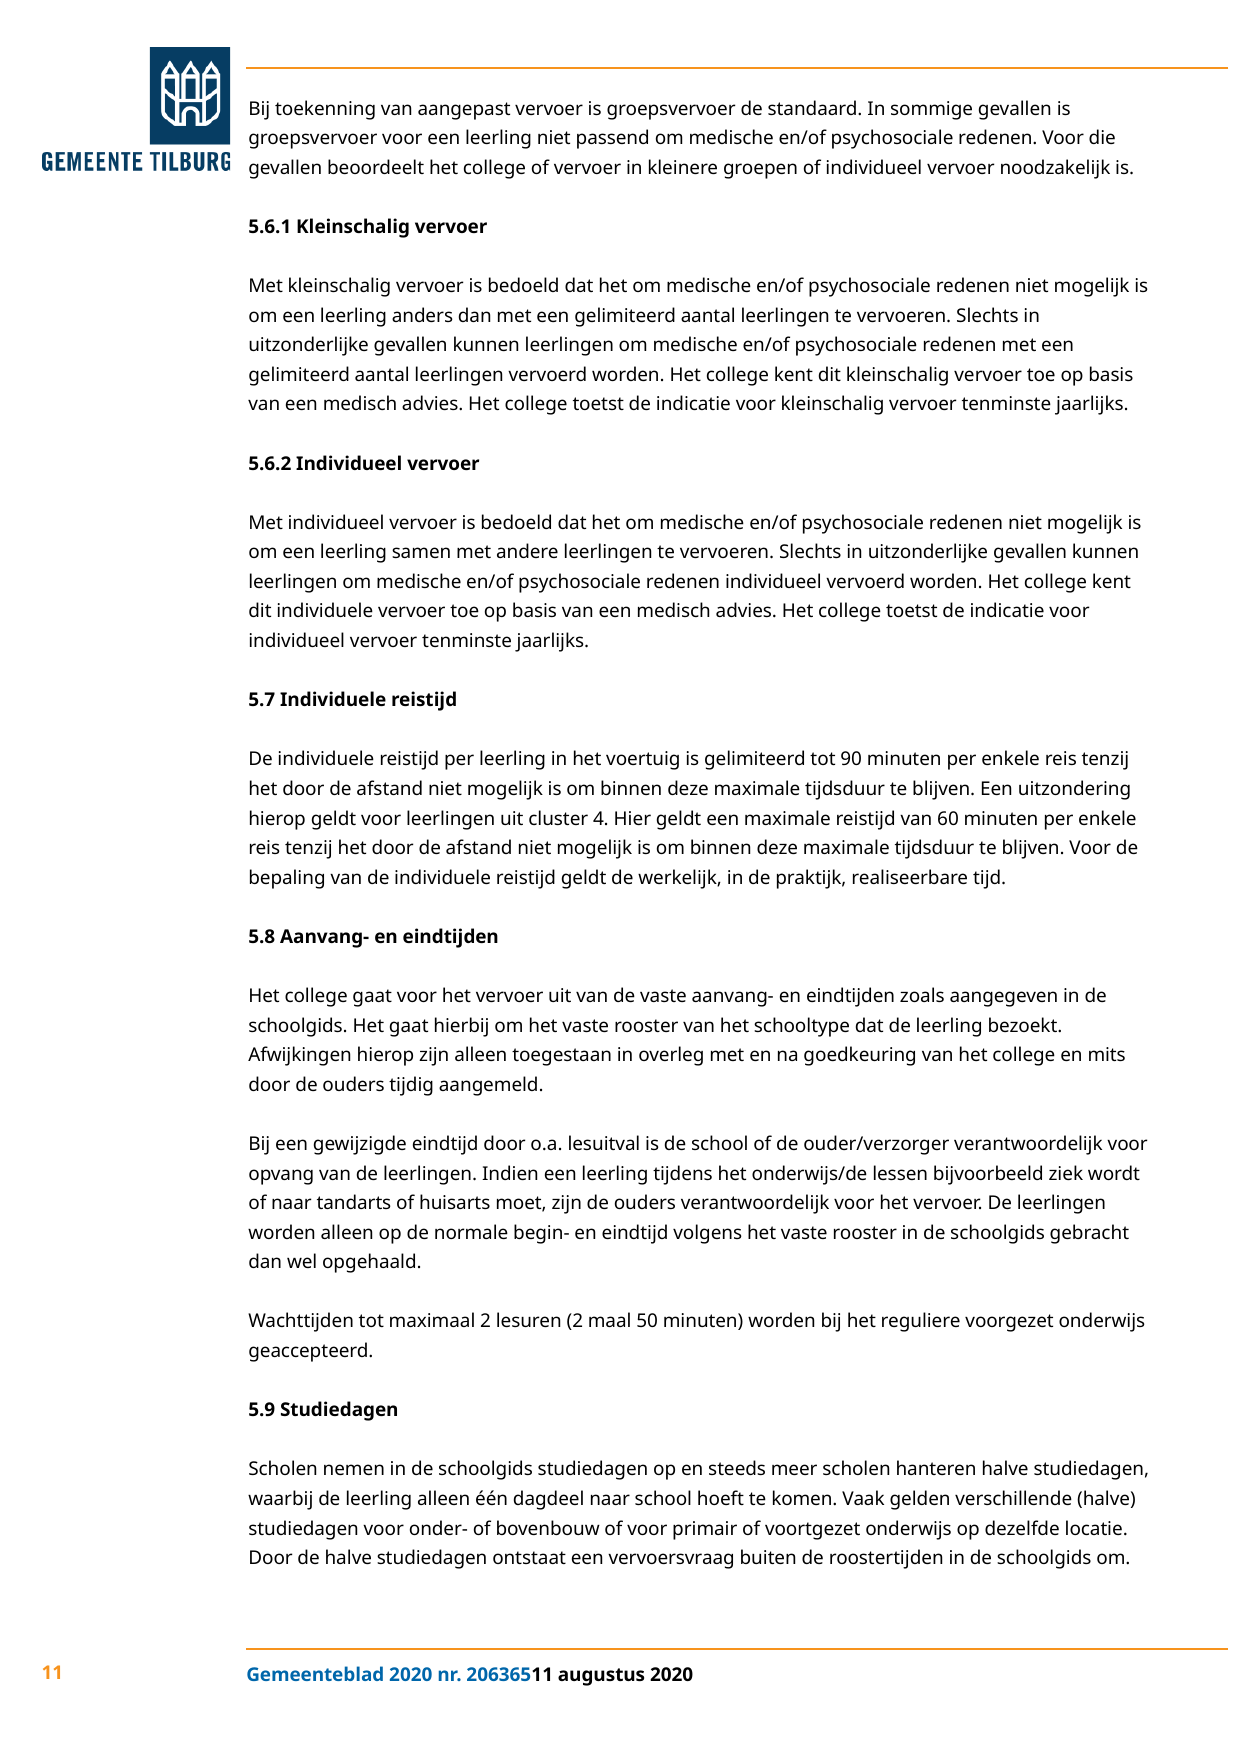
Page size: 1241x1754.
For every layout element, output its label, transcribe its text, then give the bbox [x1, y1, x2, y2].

text Met kleinschalig vervoer is bedoeld dat het om medische en/of psychosociale redenen niet mogelijk is om een leerling anders dan met een gelimiteerd aantal leerlingen te vervoeren. Slechts in uitzonderlijke gevallen kunnen leerlingen om medische en/of psychosociale redenen met een gelimiteerd aantal leerlingen vervoerd worden. Het college kent dit kleinschalig vervoer toe op basis van een medisch advies. Het college toetst de indicatie voor kleinschalig vervoer tenminste jaarlijks. [248, 272, 1152, 416]
text 5.6.2 Individueel vervoer [248, 450, 1152, 476]
text Bij een gewijzigde eindtijd door o.a. lesuitval is de school of de ouder/verzorger verantwoordelijk voor opvang van de leerlingen. Indien een leerling tijdens het onderwijs/de lessen bijvoorbeeld ziek wordt of naar tandarts of huisarts moet, zijn de ouders verantwoordelijk voor het vervoer. De leerlingen worden alleen op de normale begin- en eindtijd volgens het vaste rooster in de schoolgids gebracht dan wel opgehaald. [248, 1130, 1152, 1274]
text 5.7 Individuele reistijd [248, 686, 1152, 712]
text 5.9 Studiedagen [248, 1396, 1152, 1422]
text Het college gaat voor het vervoer uit van de vaste aanvang- en eindtijden zoals aangegeven in de schoolgids. Het gaat hierbij om het vaste rooster van het schooltype dat de leerling bezoekt. Afwijkingen hierop zijn alleen toegestaan in overleg met en na goedkeuring van het college en mits door de ouders tijdig aangemeld. [248, 982, 1152, 1097]
text Wachttijden tot maximaal 2 lesuren (2 maal 50 minuten) worden bij het reguliere voorgezet onderwijs geaccepteerd. [248, 1308, 1152, 1363]
text De individuele reistijd per leerling in het voertuig is gelimiteerd tot 90 minuten per enkele reis tenzij het door de afstand niet mogelijk is om binnen deze maximale tijdsduur te blijven. Een uitzondering hierop geldt voor leerlingen uit cluster 4. Hier geldt een maximale reistijd van 60 minuten per enkele reis tenzij het door de afstand niet mogelijk is om binnen deze maximale tijdsduur te blijven. Voor de bepaling van de individuele reistijd geldt de werkelijk, in de praktijk, realiseerbare tijd. [248, 746, 1152, 890]
text 5.6.1 Kleinschalig vervoer [248, 213, 1152, 239]
picture [41, 47, 231, 172]
text 5.8 Aanvang- en eindtijden [248, 923, 1152, 949]
text Met individueel vervoer is bedoeld dat het om medische en/of psychosociale redenen niet mogelijk is om een leerling samen met andere leerlingen te vervoeren. Slechts in uitzonderlijke gevallen kunnen leerlingen om medische en/of psychosociale redenen individueel vervoerd worden. Het college kent dit individuele vervoer toe op basis van een medisch advies. Het college toetst de indicatie voor individueel vervoer tenminste jaarlijks. [248, 509, 1152, 653]
text Scholen nemen in de schoolgids studiedagen op en steeds meer scholen hanteren halve studiedagen, waarbij de leerling alleen één dagdeel naar school hoeft te komen. Vaak gelden verschillende (halve) studiedagen voor onder- of bovenbouw of voor primair of voortgezet onderwijs op dezelfde locatie. Door de halve studiedagen ontstaat een vervoersvraag buiten de roostertijden in de schoolgids om. [248, 1456, 1152, 1570]
text Bij toekenning van aangepast vervoer is groepsvervoer de standaard. In sommige gevallen is groepsvervoer voor een leerling niet passend om medische en/of psychosociale redenen. Voor die gevallen beoordeelt het college of vervoer in kleinere groepen of individueel vervoer noodzakelijk is. [248, 95, 1152, 180]
